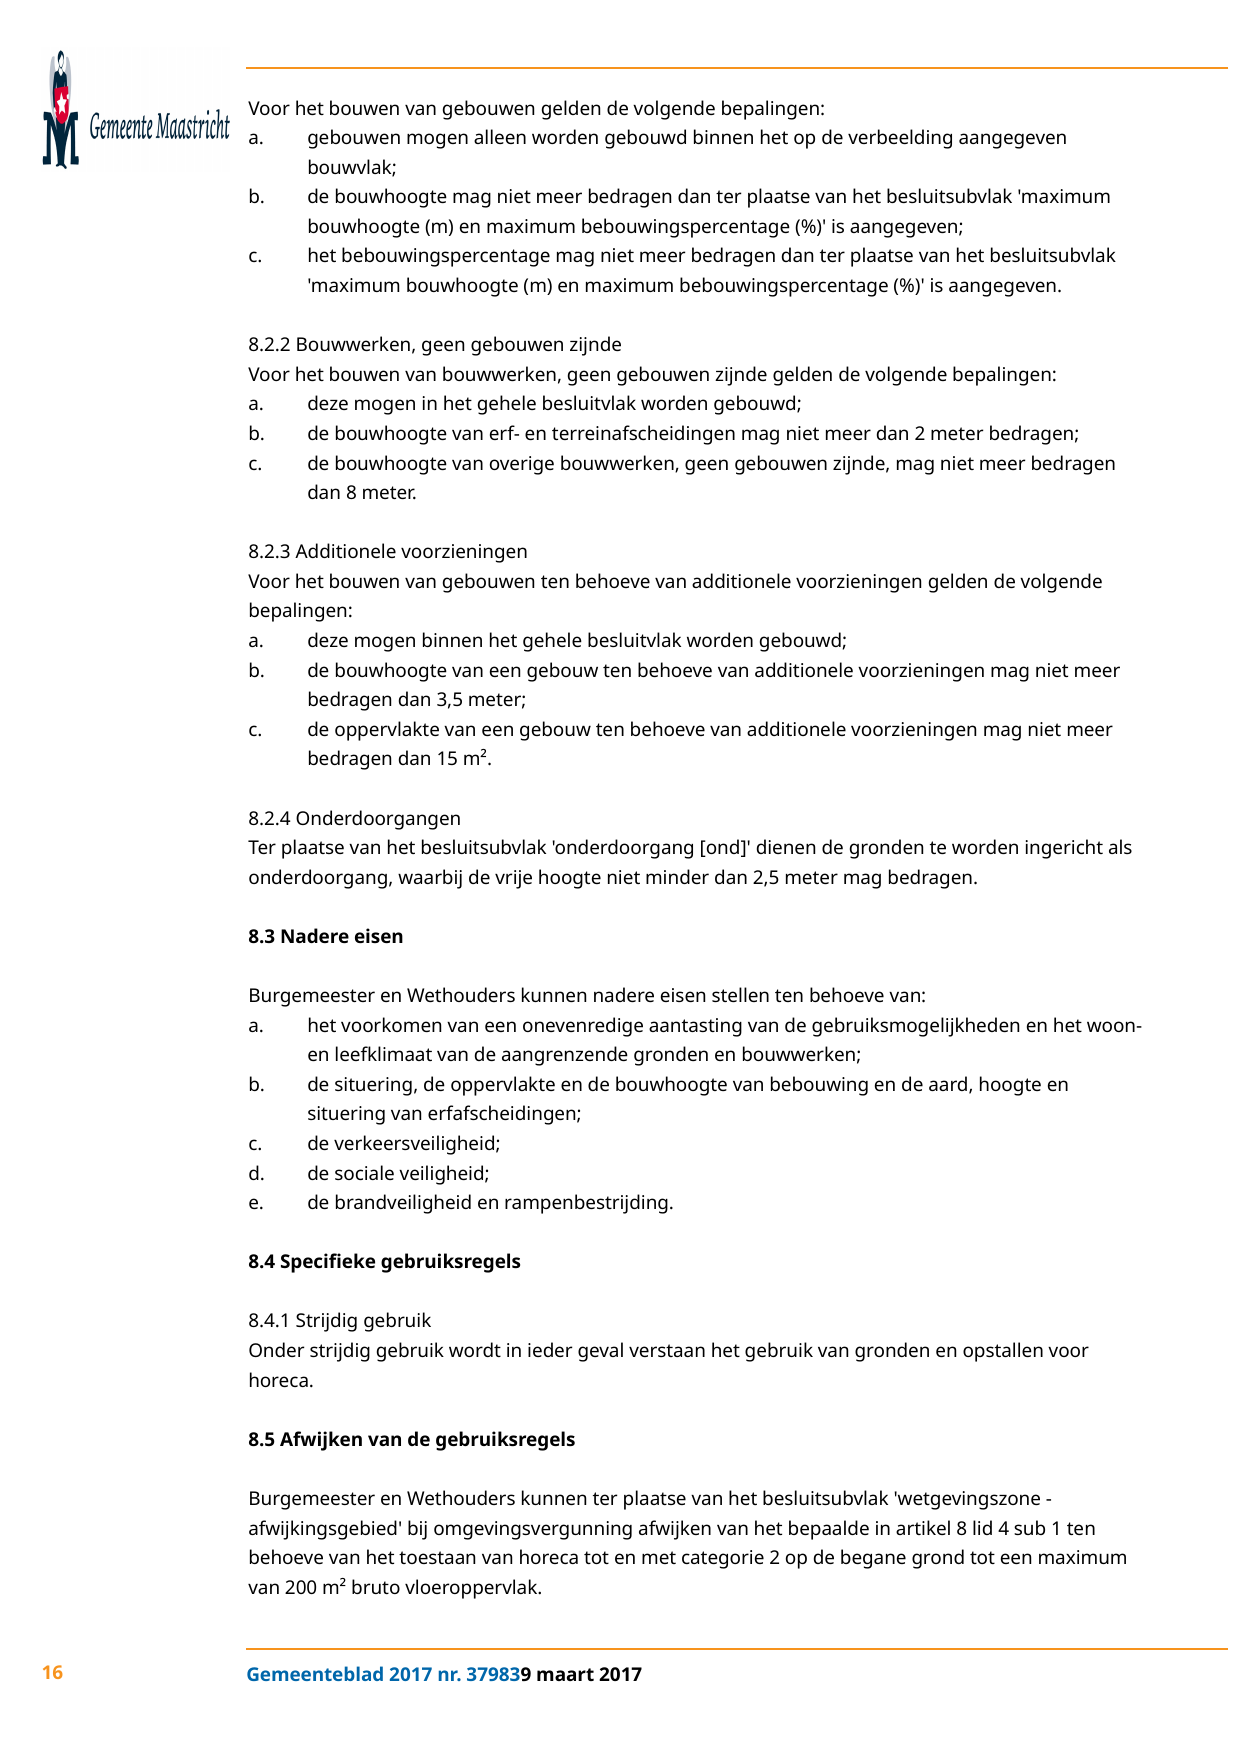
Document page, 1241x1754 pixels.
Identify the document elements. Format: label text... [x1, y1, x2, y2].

list deze mogen binnen het gehele besluitvlak worden gebouwd; [248, 627, 1152, 653]
text 8.2.3 Additionele voorzieningen [248, 538, 1152, 564]
text Voor het bouwen van gebouwen ten behoeve van additionele voorzieningen gelden de volgende bepalingen: [248, 568, 1152, 623]
text 8.3 Nadere eisen [248, 923, 1152, 949]
text Ter plaatse van het besluitsubvlak 'onderdoorgang [ond]' dienen de gronden te worden ingericht als onderdoorgang, waarbij de vrije hoogte niet minder dan 2,5 meter mag bedragen. [248, 834, 1152, 890]
text Onder strijdig gebruik wordt in ieder geval verstaan het gebruik van gronden en opstallen voor horeca. [248, 1337, 1152, 1393]
text Voor het bouwen van bouwwerken, geen gebouwen zijnde gelden de volgende bepalingen: [248, 361, 1152, 387]
list deze mogen in het gehele besluitvlak worden gebouwd; [248, 391, 1152, 416]
text 8.5 Afwijken van de gebruiksregels [248, 1426, 1152, 1452]
text Voor het bouwen van gebouwen gelden de volgende bepalingen: [248, 95, 1152, 121]
list de brandveiligheid en rampenbestrijding. [248, 1189, 1152, 1215]
picture [41, 47, 231, 172]
list de bouwhoogte van een gebouw ten behoeve van additionele voorzieningen mag niet meer bedragen dan 3,5 meter; [248, 657, 1152, 712]
list het voorkomen van een onevenredige aantasting van de gebruiksmogelijkheden en het woon- en leefklimaat van de aangrenzende gronden en bouwwerken; [248, 1012, 1152, 1067]
list de bouwhoogte van overige bouwwerken, geen gebouwen zijnde, mag niet meer bedragen dan 8 meter. [248, 450, 1152, 505]
text Burgemeester en Wethouders kunnen ter plaatse van het besluitsubvlak 'wetgevingszone - afwijkingsgebied' bij omgevingsvergunning afwijken van het bepaalde in artikel 8 lid 4 sub 1 ten behoeve van het toestaan van horeca tot en met categorie 2 op de begane grond tot een maximum van 200 m² bruto vloeroppervlak. [248, 1485, 1152, 1600]
list gebouwen mogen alleen worden gebouwd binnen het op de verbeelding aangegeven bouwvlak; [248, 124, 1152, 180]
text Burgemeester en Wethouders kunnen nadere eisen stellen ten behoeve van: [248, 982, 1152, 1008]
list de bouwhoogte mag niet meer bedragen dan ter plaatse van het besluitsubvlak 'maximum bouwhoogte (m) en maximum bebouwingspercentage (%)' is aangegeven; [248, 183, 1152, 239]
text 8.4.1 Strijdig gebruik [248, 1308, 1152, 1333]
text 8.4 Specifieke gebruiksregels [248, 1248, 1152, 1274]
list de situering, de oppervlakte en de bouwhoogte van bebouwing en de aard, hoogte en situering van erfafscheidingen; [248, 1071, 1152, 1126]
list het bebouwingspercentage mag niet meer bedragen dan ter plaatse van het besluitsubvlak 'maximum bouwhoogte (m) en maximum bebouwingspercentage (%)' is aangegeven. [248, 243, 1152, 298]
list de bouwhoogte van erf- en terreinafscheidingen mag niet meer dan 2 meter bedragen; [248, 420, 1152, 446]
text 8.2.4 Onderdoorgangen [248, 805, 1152, 831]
list de verkeersveiligheid; [248, 1130, 1152, 1156]
list de oppervlakte van een gebouw ten behoeve van additionele voorzieningen mag niet meer bedragen dan 15 m². [248, 716, 1152, 771]
list de sociale veiligheid; [248, 1160, 1152, 1186]
text 8.2.2 Bouwwerken, geen gebouwen zijnde [248, 331, 1152, 357]
